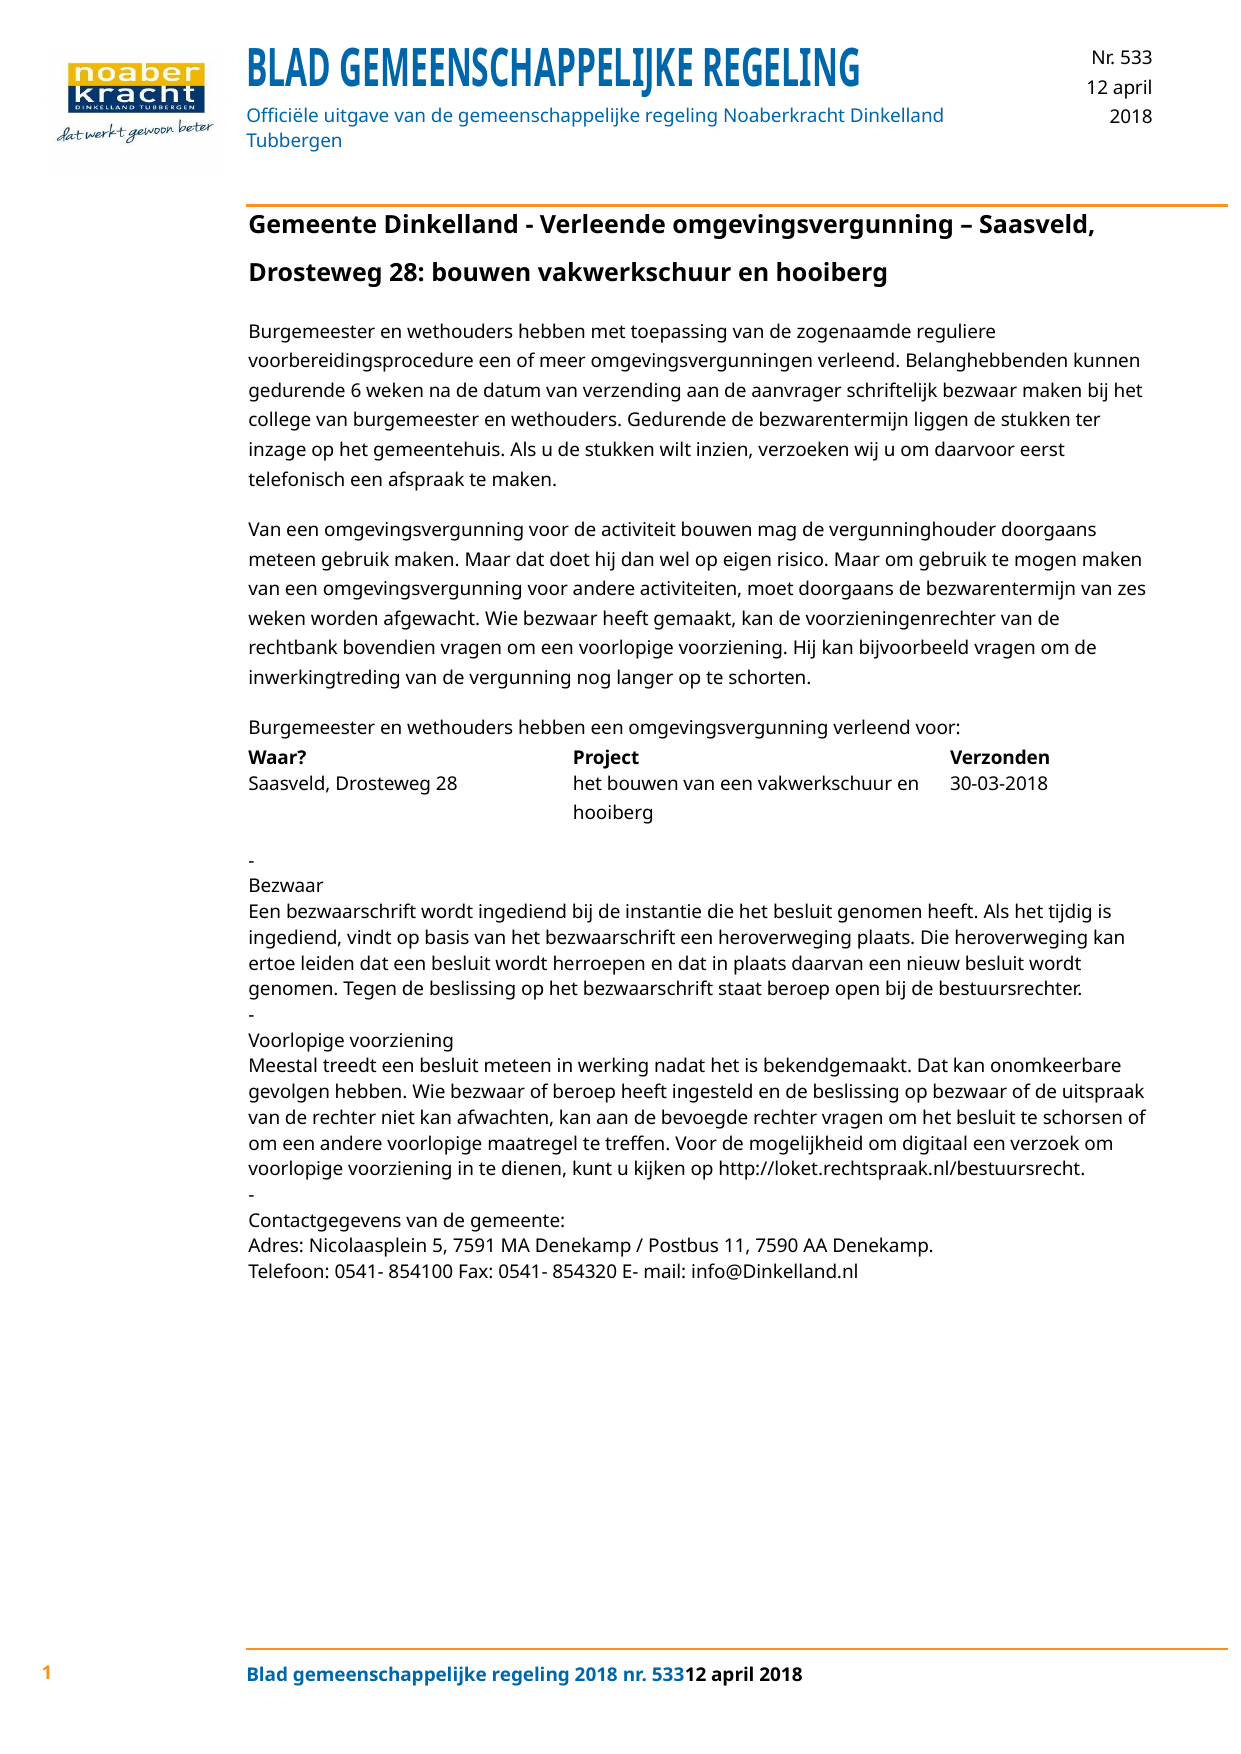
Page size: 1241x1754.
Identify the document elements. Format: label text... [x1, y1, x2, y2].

text - [248, 847, 1152, 872]
text Bezwaar [248, 872, 1152, 898]
text - [248, 1001, 1152, 1027]
table_cell Saasveld, Drosteweg 28 [248, 770, 573, 825]
table_header Project [573, 744, 950, 770]
table_cell het bouwen van een vakwerkschuur en hooiberg [573, 770, 950, 825]
table_cell 30-03-2018 [950, 770, 1152, 825]
text Een bezwaarschrift wordt ingediend bij de instantie die het besluit genomen heeft. Als het tijdig is ingediend, vindt op basis van het bezwaarschrift een heroverweging plaats. Die heroverweging kan ertoe leiden dat een besluit wordt herroepen en dat in plaats daarvan een nieuw besluit wordt genomen. Tegen de beslissing op het bezwaarschrift staat beroep open bij de bestuursrechter. [248, 898, 1152, 1001]
text Adres: Nicolaasplein 5, 7591 MA Denekamp / Postbus 11, 7590 AA Denekamp. [248, 1233, 1152, 1258]
text Contactgegevens van de gemeente: [248, 1207, 1152, 1233]
table_header Verzonden [950, 744, 1152, 770]
text Voorlopige voorziening [248, 1027, 1152, 1053]
picture [41, 47, 231, 172]
text Burgemeester en wethouders hebben een omgevingsvergunning verleend voor: [248, 714, 1152, 740]
text Telefoon: 0541- 854100 Fax: 0541- 854320 E- mail: info@Dinkelland.nl [248, 1258, 1152, 1284]
text Van een omgevingsvergunning voor de activiteit bouwen mag de vergunninghouder doorgaans meteen gebruik maken. Maar dat doet hij dan wel op eigen risico. Maar om gebruik te mogen maken van een omgevingsvergunning voor andere activiteiten, moet doorgaans de bezwarentermijn van zes weken worden afgewacht. Wie bezwaar heeft gemaakt, kan de voorzieningenrechter van de rechtbank bovendien vragen om een voorlopige voorziening. Hij kan bijvoorbeeld vragen om de inwerkingtreding van de vergunning nog langer op te schorten. [248, 516, 1152, 690]
text Gemeente Dinkelland - Verleende omgevingsvergunning – Saasveld, Drosteweg 28: bouwen vakwerkschuur en hooiberg [248, 207, 1152, 288]
text - [248, 1181, 1152, 1207]
text Burgemeester en wethouders hebben met toepassing van de zogenaamde reguliere voorbereidingsprocedure een of meer omgevingsvergunningen verleend. Belanghebbenden kunnen gedurende 6 weken na de datum van verzending aan de aanvrager schriftelijk bezwaar maken bij het college van burgemeester en wethouders. Gedurende de bezwarentermijn liggen de stukken ter inzage op het gemeentehuis. Als u de stukken wilt inzien, verzoeken wij u om daarvoor eerst telefonisch een afspraak te maken. [248, 318, 1152, 492]
text Meestal treedt een besluit meteen in werking nadat het is bekendgemaakt. Dat kan onomkeerbare gevolgen hebben. Wie bezwaar of beroep heeft ingesteld en de beslissing op bezwaar of de uitspraak van de rechter niet kan afwachten, kan aan de bevoegde rechter vragen om het besluit te schorsen of om een andere voorlopige maatregel te treffen. Voor de mogelijkheid om digitaal een verzoek om voorlopige voorziening in te dienen, kunt u kijken op http://loket.rechtspraak.nl/bestuursrecht. [248, 1053, 1152, 1181]
table_header Waar? [248, 744, 573, 770]
